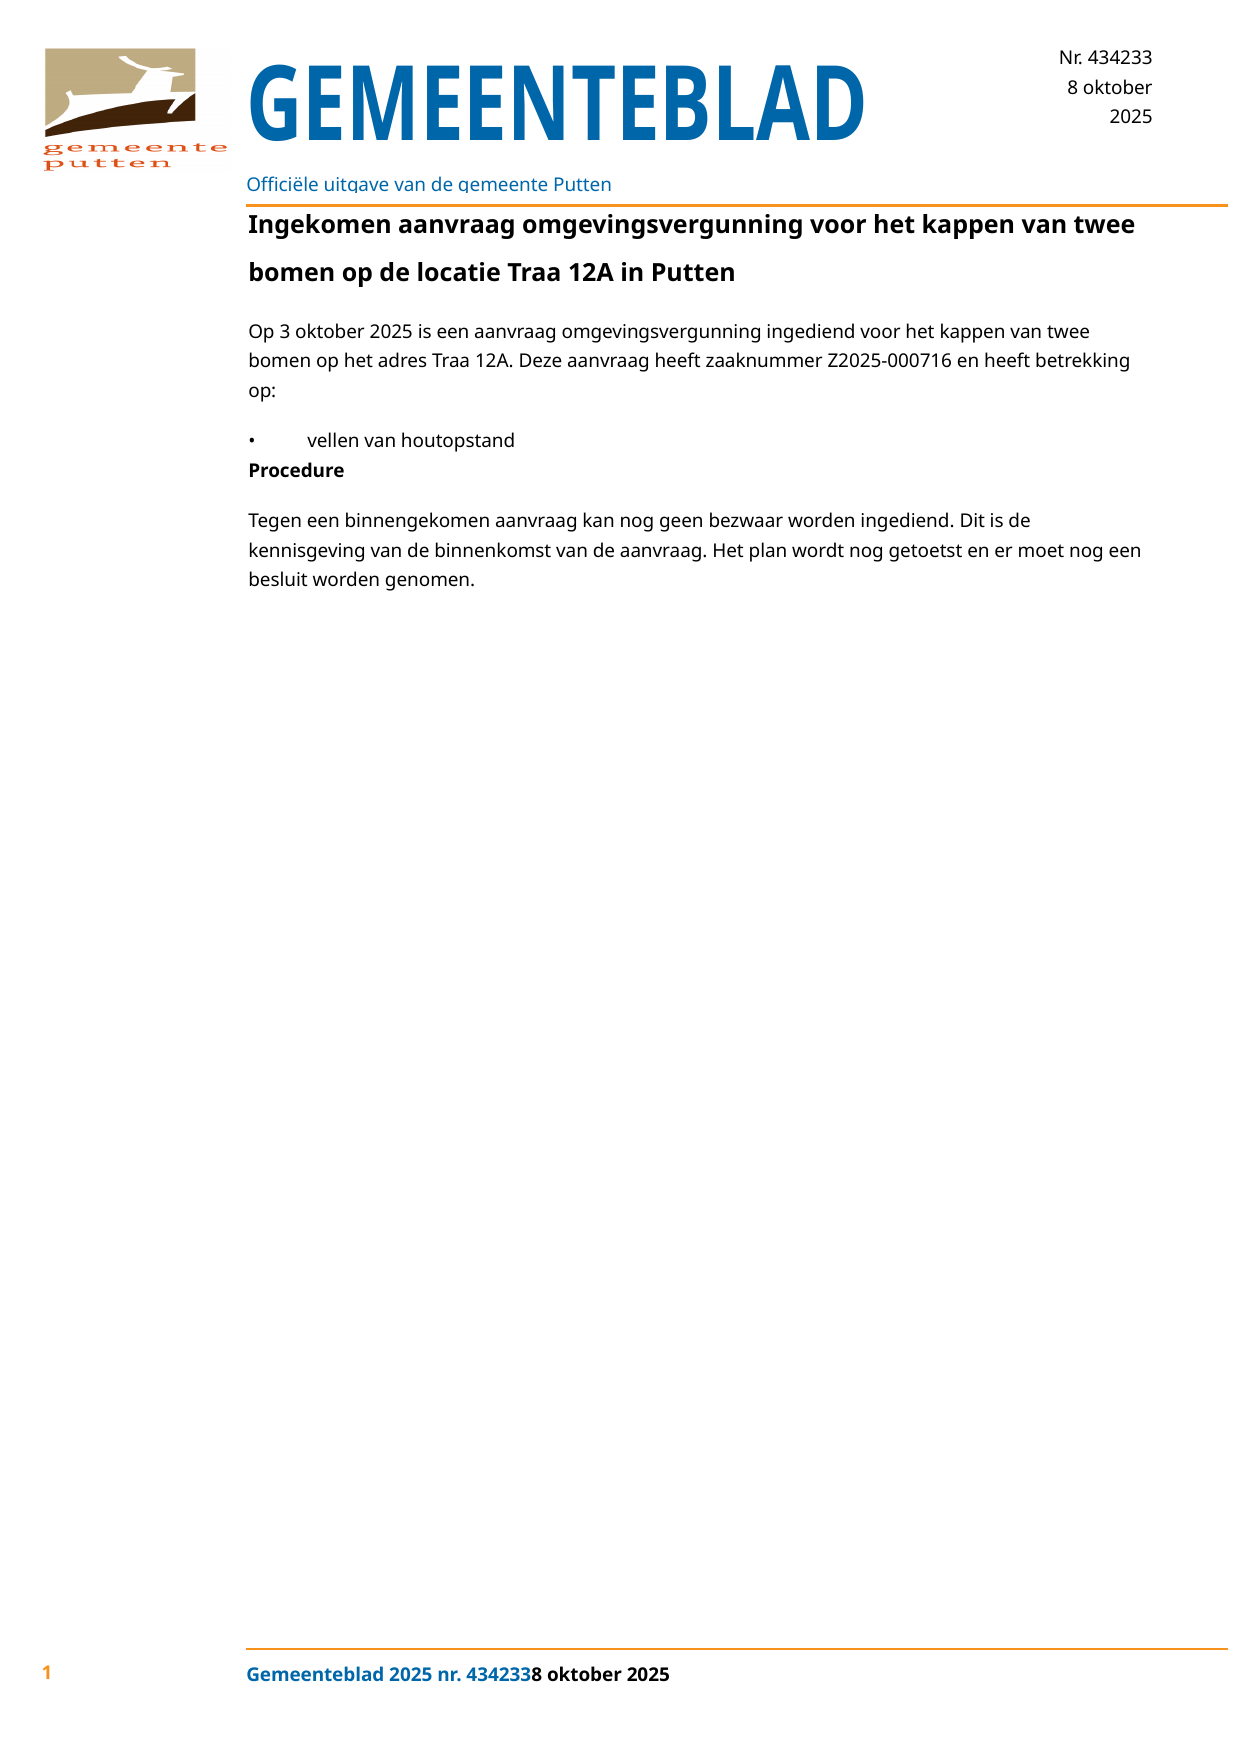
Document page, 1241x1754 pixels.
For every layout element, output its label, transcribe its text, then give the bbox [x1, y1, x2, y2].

text Op 3 oktober 2025 is een aanvraag omgevingsvergunning ingediend voor het kappen van twee bomen op het adres Traa 12A. Deze aanvraag heeft zaaknummer Z2025-000716 en heeft betrekking op: [248, 318, 1152, 403]
picture [41, 47, 231, 172]
text Procedure [248, 457, 1152, 483]
text Ingekomen aanvraag omgevingsvergunning voor het kappen van twee bomen op de locatie Traa 12A in Putten [248, 207, 1152, 288]
text Tegen een binnengekomen aanvraag kan nog geen bezwaar worden ingediend. Dit is de kennisgeving van de binnenkomst van de aanvraag. Het plan wordt nog getoetst en er moet nog een besluit worden genomen. [248, 507, 1152, 592]
list vellen van houtopstand [248, 427, 1152, 453]
